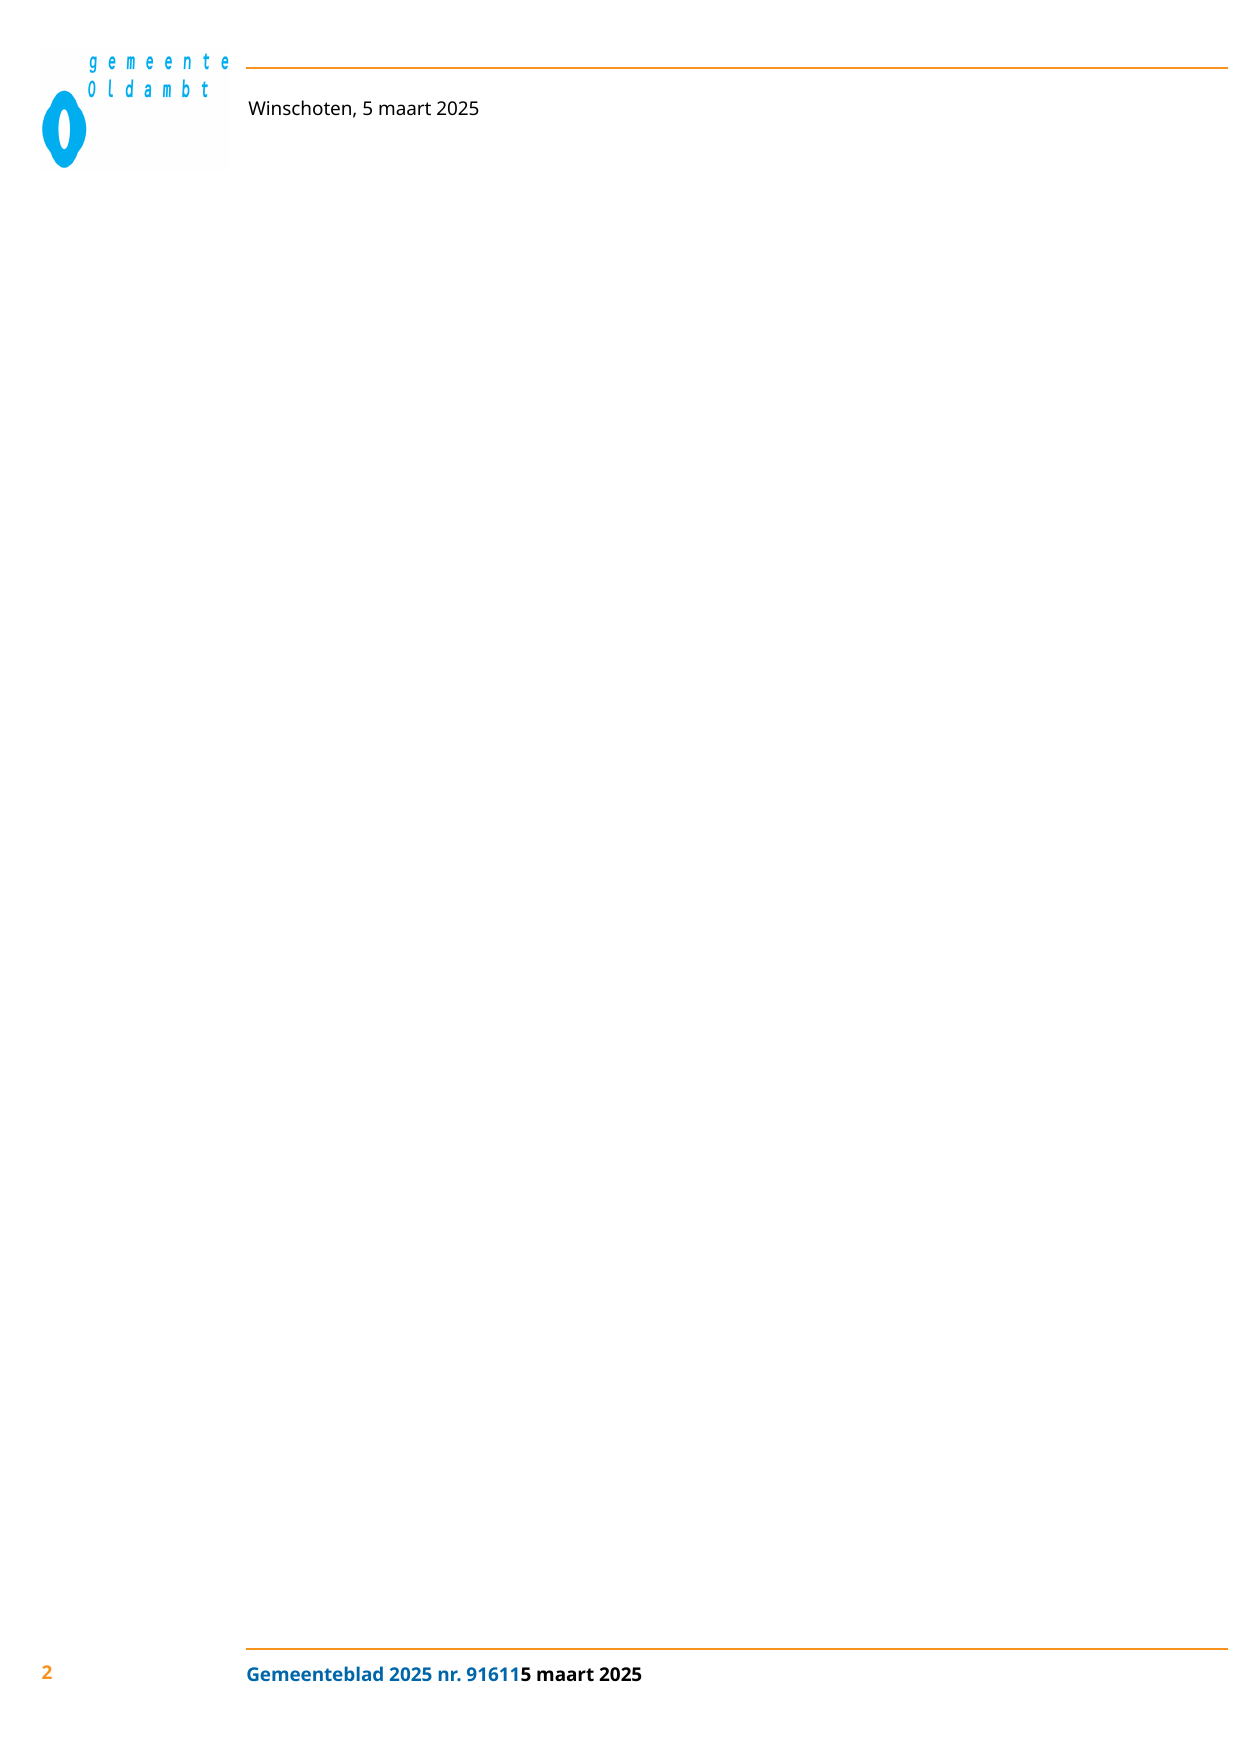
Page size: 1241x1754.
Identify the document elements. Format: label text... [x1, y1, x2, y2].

text Winschoten, 5 maart 2025 [248, 95, 1152, 121]
picture [41, 47, 231, 172]
